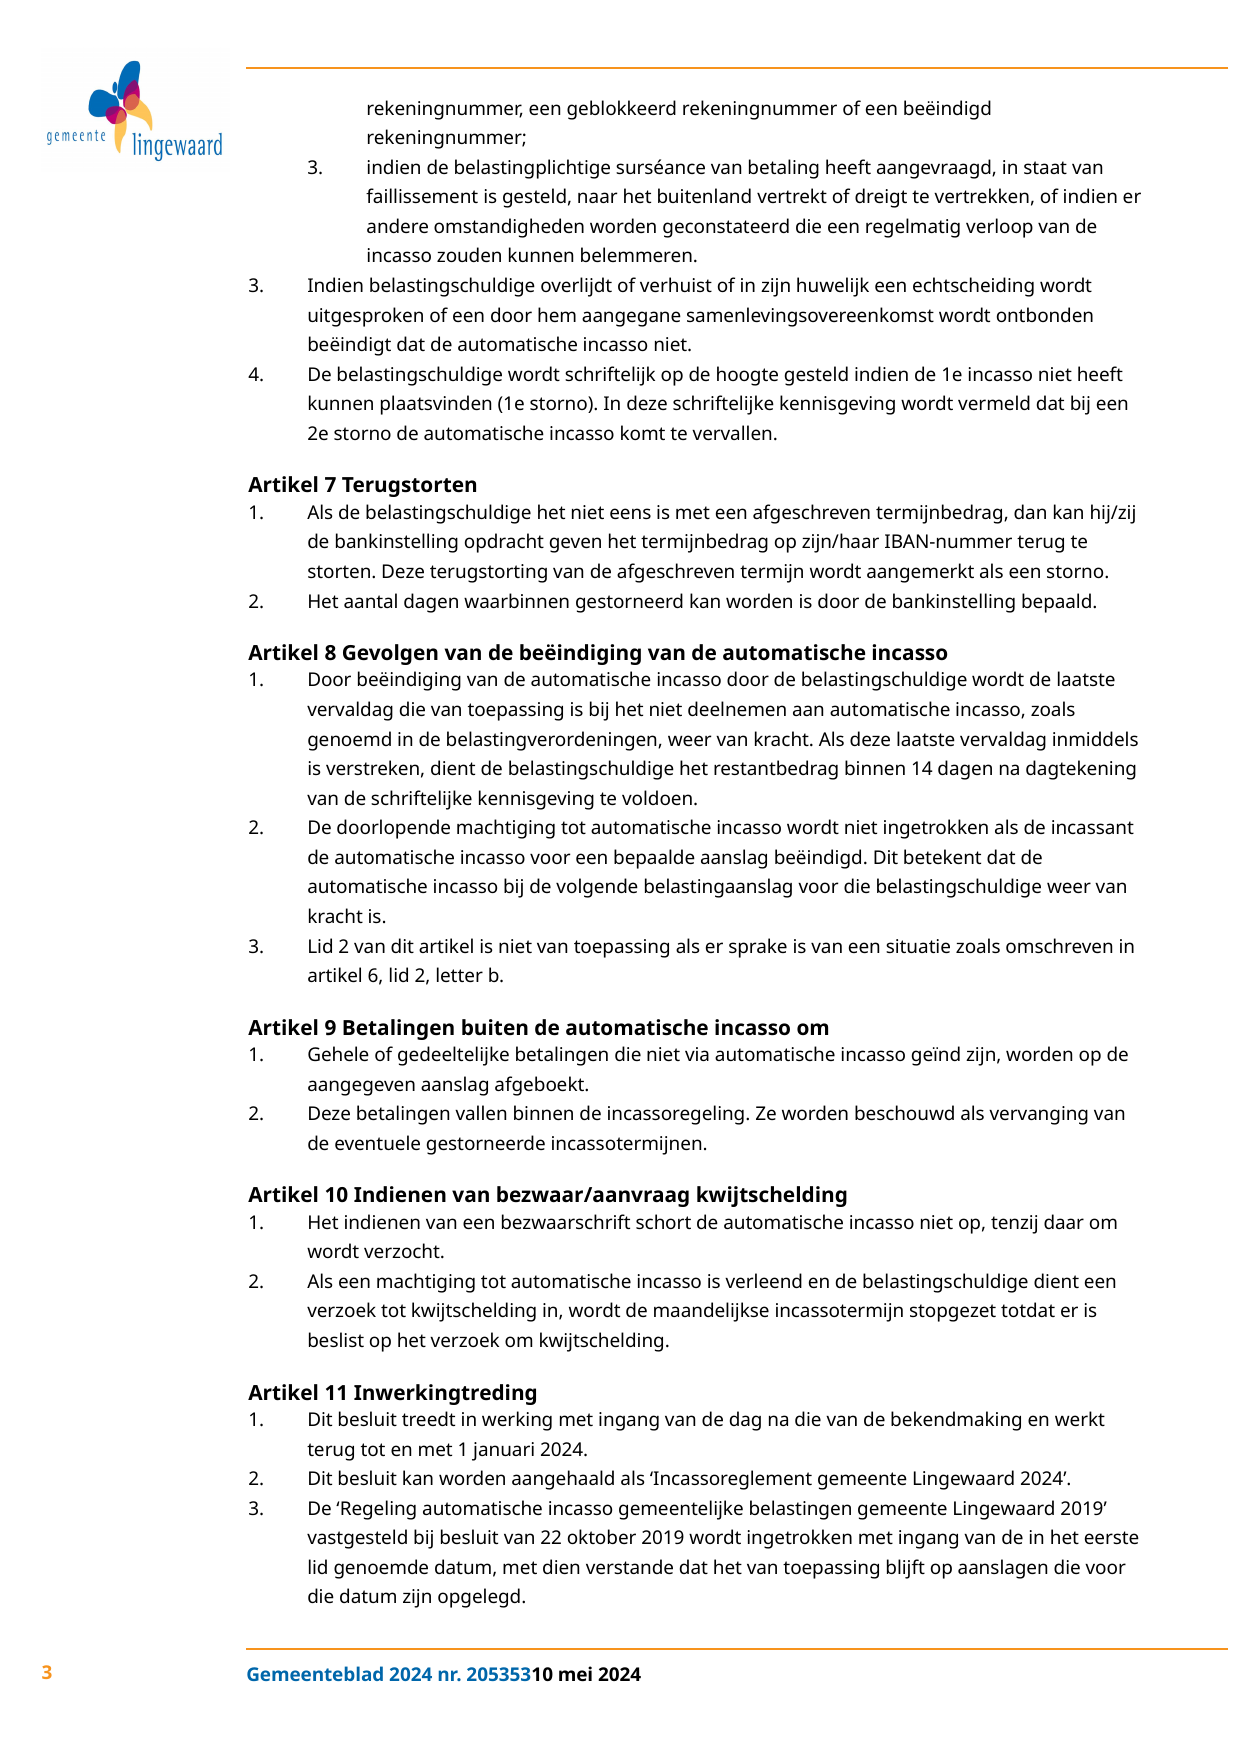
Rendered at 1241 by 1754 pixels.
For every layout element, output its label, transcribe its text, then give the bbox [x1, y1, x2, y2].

text Artikel 10 Indienen van bezwaar/aanvraag kwijtschelding [248, 1181, 1152, 1209]
list Als een machtiging tot automatische incasso is verleend en de belastingschuldige dient een verzoek tot kwijtschelding in, wordt de maandelijkse incassotermijn stopgezet totdat er is beslist op het verzoek om kwijtschelding. [248, 1268, 1152, 1353]
list De ‘Regeling automatische incasso gemeentelijke belastingen gemeente Lingewaard 2019’ vastgesteld bij besluit van 22 oktober 2019 wordt ingetrokken met ingang van de in het eerste lid genoemde datum, met dien verstande dat het van toepassing blijft op aanslagen die voor die datum zijn opgelegd. [248, 1495, 1152, 1609]
picture [41, 47, 231, 172]
list De belastingschuldige wordt schriftelijk op de hoogte gesteld indien de 1e incasso niet heeft kunnen plaatsvinden (1e storno). In deze schriftelijke kennisgeving wordt vermeld dat bij een 2e storno de automatische incasso komt te vervallen. [248, 361, 1152, 446]
list De doorlopende machtiging tot automatische incasso wordt niet ingetrokken als de incassant de automatische incasso voor een bepaalde aanslag beëindigd. Dit betekent dat de automatische incasso bij de volgende belastingaanslag voor die belastingschuldige weer van kracht is. [248, 814, 1152, 929]
list indien de belastingplichtige surséance van betaling heeft aangevraagd, in staat van faillissement is gesteld, naar het buitenland vertrekt of dreigt te vertrekken, of indien er andere omstandigheden worden geconstateerd die een regelmatig verloop van de incasso zouden kunnen belemmeren. [307, 154, 1152, 268]
list Lid 2 van dit artikel is niet van toepassing als er sprake is van een situatie zoals omschreven in artikel 6, lid 2, letter b. [248, 933, 1152, 988]
list Deze betalingen vallen binnen de incassoregeling. Ze worden beschouwd als vervanging van de eventuele gestorneerde incassotermijnen. [248, 1101, 1152, 1156]
text Artikel 11 Inwerkingtreding [248, 1378, 1152, 1406]
list Het aantal dagen waarbinnen gestorneerd kan worden is door de bankinstelling bepaald. [248, 588, 1152, 613]
list Door beëindiging van de automatische incasso door de belastingschuldige wordt de laatste vervaldag die van toepassing is bij het niet deelnemen aan automatische incasso, zoals genoemd in de belastingverordeningen, weer van kracht. Als deze laatste vervaldag inmiddels is verstreken, dient de belastingschuldige het restantbedrag binnen 14 dagen na dagtekening van de schriftelijke kennisgeving te voldoen. [248, 667, 1152, 811]
text Artikel 9 Betalingen buiten de automatische incasso om [248, 1013, 1152, 1041]
list Dit besluit kan worden aangehaald als ‘Incassoreglement gemeente Lingewaard 2024’. [248, 1465, 1152, 1491]
list Het indienen van een bezwaarschrift schort de automatische incasso niet op, tenzij daar om wordt verzocht. [248, 1209, 1152, 1264]
list Dit besluit treedt in werking met ingang van de dag na die van de bekendmaking en werkt terug tot en met 1 januari 2024. [248, 1406, 1152, 1461]
list rekeningnummer, een geblokkeerd rekeningnummer of een beëindigd rekeningnummer; [307, 95, 1152, 150]
text Artikel 7 Terugstorten [248, 471, 1152, 499]
list Indien belastingschuldige overlijdt of verhuist of in zijn huwelijk een echtscheiding wordt uitgesproken of een door hem aangegane samenlevingsovereenkomst wordt ontbonden beëindigt dat de automatische incasso niet. [248, 272, 1152, 357]
list Als de belastingschuldige het niet eens is met een afgeschreven termijnbedrag, dan kan hij/zij de bankinstelling opdracht geven het termijnbedrag op zijn/haar IBAN-nummer terug te storten. Deze terugstorting van de afgeschreven termijn wordt aangemerkt als een storno. [248, 499, 1152, 584]
list Gehele of gedeeltelijke betalingen die niet via automatische incasso geïnd zijn, worden op de aangegeven aanslag afgeboekt. [248, 1041, 1152, 1097]
text Artikel 8 Gevolgen van de beëindiging van de automatische incasso [248, 638, 1152, 667]
